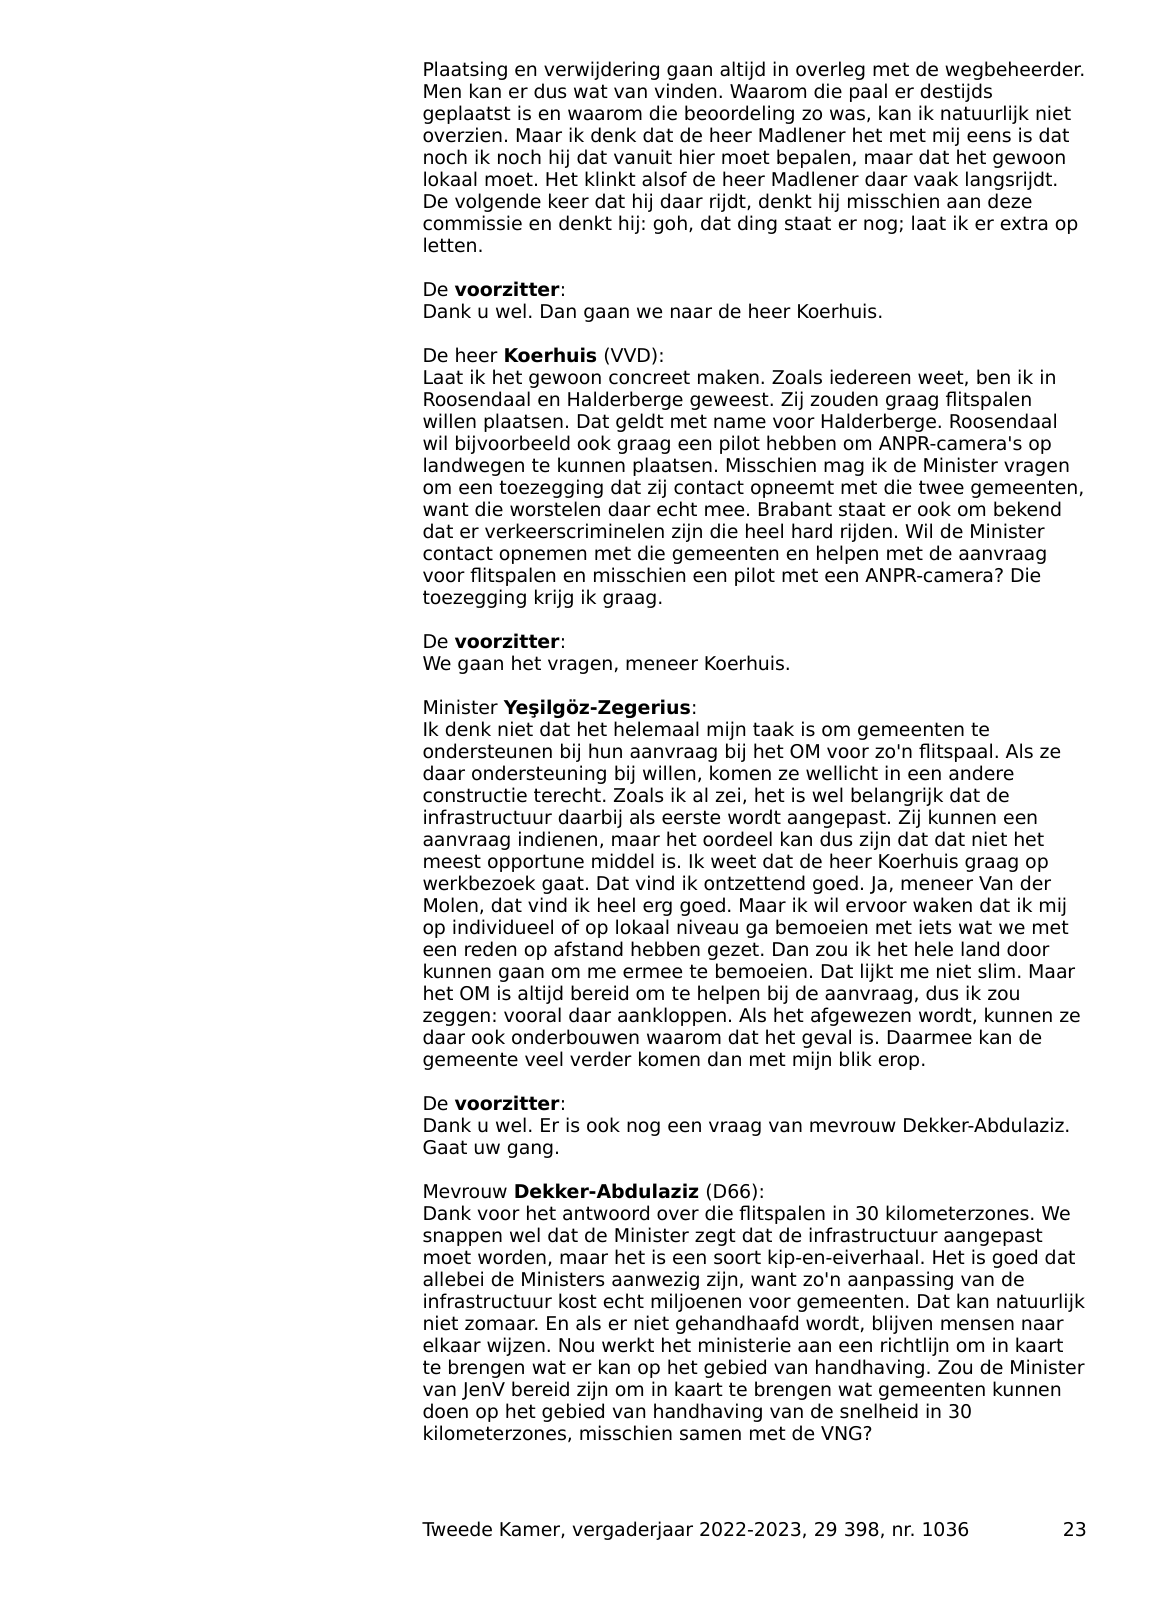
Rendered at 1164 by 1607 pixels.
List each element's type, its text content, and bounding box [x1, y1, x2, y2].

text Dank u wel. Dan gaan we naar de heer Koerhuis. [422, 301, 1087, 323]
text De voorzitter: [422, 1093, 1087, 1115]
text Mevrouw Dekker-Abdulaziz (D66): [422, 1181, 1087, 1203]
text Laat ik het gewoon concreet maken. Zoals iedereen weet, ben ik in Roosendaal en Halderberge geweest. Zij zouden graag flitspalen willen plaatsen. Dat geldt met name voor Halderberge. Roosendaal wil bijvoorbeeld ook graag een pilot hebben om ANPR-camera's op landwegen te kunnen plaatsen. Misschien mag ik de Minister vragen om een toezegging dat zij contact opneemt met die twee gemeenten, want die worstelen daar echt mee. Brabant staat er ook om bekend dat er verkeerscriminelen zijn die heel hard rijden. Wil de Minister contact opnemen met die gemeenten en helpen met de aanvraag voor flitspalen en misschien een pilot met een ANPR-camera? Die toezegging krijg ik graag. [422, 367, 1087, 609]
text Dank voor het antwoord over die flitspalen in 30 kilometerzones. We snappen wel dat de Minister zegt dat de infrastructuur aangepast moet worden, maar het is een soort kip-en-eiverhaal. Het is goed dat allebei de Ministers aanwezig zijn, want zo'n aanpassing van de infrastructuur kost echt miljoenen voor gemeenten. Dat kan natuurlijk niet zomaar. En als er niet gehandhaafd wordt, blijven mensen naar elkaar wijzen. Nou werkt het ministerie aan een richtlijn om in kaart te brengen wat er kan op het gebied van handhaving. Zou de Minister van JenV bereid zijn om in kaart te brengen wat gemeenten kunnen doen op het gebied van handhaving van de snelheid in 30 kilometerzones, misschien samen met de VNG? [422, 1203, 1087, 1445]
text Ik denk niet dat het helemaal mijn taak is om gemeenten te ondersteunen bij hun aanvraag bij het OM voor zo'n flitspaal. Als ze daar ondersteuning bij willen, komen ze wellicht in een andere constructie terecht. Zoals ik al zei, het is wel belangrijk dat de infrastructuur daarbij als eerste wordt aangepast. Zij kunnen een aanvraag indienen, maar het oordeel kan dus zijn dat dat niet het meest opportune middel is. Ik weet dat de heer Koerhuis graag op werkbezoek gaat. Dat vind ik ontzettend goed. Ja, meneer Van der Molen, dat vind ik heel erg goed. Maar ik wil ervoor waken dat ik mij op individueel of op lokaal niveau ga bemoeien met iets wat we met een reden op afstand hebben gezet. Dan zou ik het hele land door kunnen gaan om me ermee te bemoeien. Dat lijkt me niet slim. Maar het OM is altijd bereid om te helpen bij de aanvraag, dus ik zou zeggen: vooral daar aankloppen. Als het afgewezen wordt, kunnen ze daar ook onderbouwen waarom dat het geval is. Daarmee kan de gemeente veel verder komen dan met mijn blik erop. [422, 719, 1087, 1071]
text De voorzitter: [422, 279, 1087, 301]
text Plaatsing en verwijdering gaan altijd in overleg met de wegbeheerder. Men kan er dus wat van vinden. Waarom die paal er destijds geplaatst is en waarom die beoordeling zo was, kan ik natuurlijk niet overzien. Maar ik denk dat de heer Madlener het met mij eens is dat noch ik noch hij dat vanuit hier moet bepalen, maar dat het gewoon lokaal moet. Het klinkt alsof de heer Madlener daar vaak langsrijdt. De volgende keer dat hij daar rijdt, denkt hij misschien aan deze commissie en denkt hij: goh, dat ding staat er nog; laat ik er extra op letten. [422, 59, 1087, 257]
text We gaan het vragen, meneer Koerhuis. [422, 653, 1087, 675]
text Dank u wel. Er is ook nog een vraag van mevrouw Dekker-Abdulaziz. Gaat uw gang. [422, 1115, 1087, 1159]
text De heer Koerhuis (VVD): [422, 345, 1087, 367]
text Minister Yeşilgöz-Zegerius: [422, 697, 1087, 719]
text De voorzitter: [422, 631, 1087, 653]
